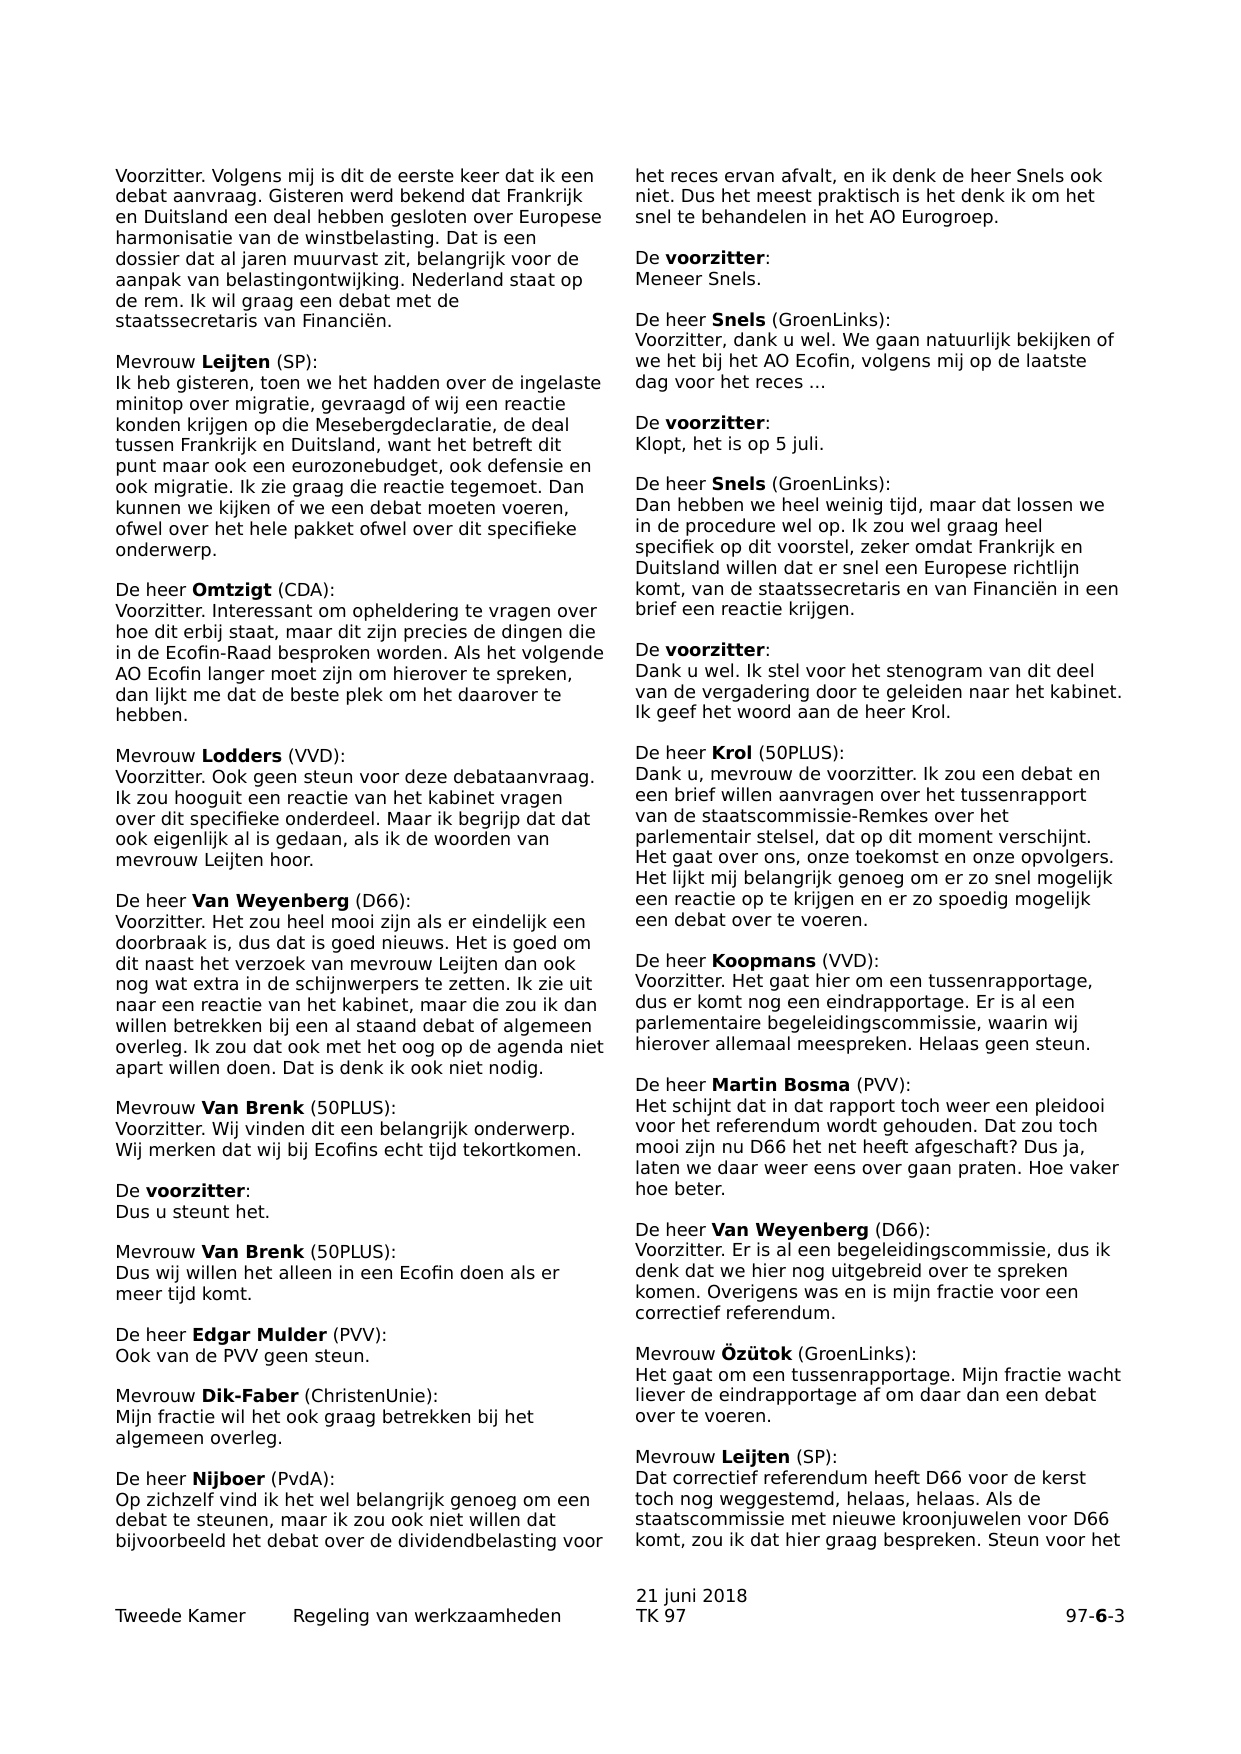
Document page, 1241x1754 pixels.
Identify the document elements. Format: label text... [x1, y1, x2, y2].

text Het gaat om een tussenrapportage. Mijn fractie wacht liever de eindrapportage af om daar dan een debat over te voeren. [635, 1364, 1125, 1427]
text De heer Nijboer (PvdA): [115, 1468, 605, 1489]
text Dank u, mevrouw de voorzitter. Ik zou een debat en een brief willen aanvragen over het tussenrapport van de staatscommissie-Remkes over het parlementair stelsel, dat op dit moment verschijnt. Het gaat over ons, onze toekomst en onze opvolgers. Het lijkt mij belangrijk genoeg om er zo snel mogelijk een reactie op te krijgen en er zo spoedig mogelijk een debat over te voeren. [635, 764, 1125, 931]
text De voorzitter: [115, 1181, 605, 1201]
text Mevrouw Leijten (SP): [635, 1447, 1125, 1467]
text Dus wij willen het alleen in een Ecofin doen als er meer tijd komt. [115, 1263, 605, 1304]
text De heer Edgar Mulder (PVV): [115, 1324, 605, 1345]
text Ik geef het woord aan de heer Krol. [635, 702, 1125, 723]
text De heer Koopmans (VVD): [635, 951, 1125, 971]
text het reces ervan afvalt, en ik denk de heer Snels ook niet. Dus het meest praktisch is het denk ik om het snel te behandelen in het AO Eurogroep. [635, 165, 1125, 228]
text Meneer Snels. [635, 268, 1125, 289]
text Voorzitter. Volgens mij is dit de eerste keer dat ik een debat aanvraag. Gisteren werd bekend dat Frankrijk en Duitsland een deal hebben gesloten over Europese harmonisatie van de winstbelasting. Dat is een dossier dat al jaren muurvast zit, belangrijk voor de aanpak van belastingontwijking. Nederland staat op de rem. Ik wil graag een debat met de staatssecretaris van Financiën. [115, 165, 605, 332]
text Voorzitter. Er is al een begeleidingscommissie, dus ik denk dat we hier nog uitgebreid over te spreken komen. Overigens was en is mijn fractie voor een correctief referendum. [635, 1240, 1125, 1323]
text De heer Van Weyenberg (D66): [635, 1219, 1125, 1240]
text De heer Snels (GroenLinks): [635, 474, 1125, 495]
text Dat correctief referendum heeft D66 voor de kerst toch nog weggestemd, helaas, helaas. Als de staatscommissie met nieuwe kroonjuwelen voor D66 komt, zou ik dat hier graag bespreken. Steun voor het [635, 1467, 1125, 1551]
text Mevrouw Leijten (SP): [115, 352, 605, 373]
text De heer Martin Bosma (PVV): [635, 1074, 1125, 1095]
text Op zichzelf vind ik het wel belangrijk genoeg om een debat te steunen, maar ik zou ook niet willen dat bijvoorbeeld het debat over de dividendbelasting voor [115, 1489, 605, 1552]
text Mevrouw Van Brenk (50PLUS): [115, 1098, 605, 1119]
text Ook van de PVV geen steun. [115, 1345, 605, 1366]
text Voorzitter. Ook geen steun voor deze debataanvraag. Ik zou hooguit een reactie van het kabinet vragen over dit specifieke onderdeel. Maar ik begrijp dat dat ook eigenlijk al is gedaan, als ik de woorden van mevrouw Leijten hoor. [115, 767, 605, 871]
text Voorzitter. Het gaat hier om een tussenrapportage, dus er komt nog een eindrapportage. Er is al een parlementaire begeleidingscommissie, waarin wij hierover allemaal meespreken. Helaas geen steun. [635, 971, 1125, 1054]
text Dus u steunt het. [115, 1201, 605, 1222]
text De voorzitter: [635, 640, 1125, 661]
text Mevrouw Van Brenk (50PLUS): [115, 1242, 605, 1263]
text Voorzitter, dank u wel. We gaan natuurlijk bekijken of we het bij het AO Ecofin, volgens mij op de laatste dag voor het reces ... [635, 330, 1125, 393]
text De voorzitter: [635, 248, 1125, 268]
text Dan hebben we heel weinig tijd, maar dat lossen we in de procedure wel op. Ik zou wel graag heel specifiek op dit voorstel, zeker omdat Frankrijk en Duitsland willen dat er snel een Europese richtlijn komt, van de staatssecretaris en van Financiën in een brief een reactie krijgen. [635, 495, 1125, 620]
text Mevrouw Dik-Faber (ChristenUnie): [115, 1386, 605, 1407]
text Mijn fractie wil het ook graag betrekken bij het algemeen overleg. [115, 1407, 605, 1448]
text Dank u wel. Ik stel voor het stenogram van dit deel van de vergadering door te geleiden naar het kabinet. [635, 661, 1125, 702]
text Het schijnt dat in dat rapport toch weer een pleidooi voor het referendum wordt gehouden. Dat zou toch mooi zijn nu D66 het net heeft afgeschaft? Dus ja, laten we daar weer eens over gaan praten. Hoe vaker hoe beter. [635, 1095, 1125, 1199]
text Mevrouw Lodders (VVD): [115, 746, 605, 767]
text De voorzitter: [635, 413, 1125, 433]
text De heer Van Weyenberg (D66): [115, 891, 605, 912]
text Ik heb gisteren, toen we het hadden over de ingelaste minitop over migratie, gevraagd of wij een reactie konden krijgen op die Mesebergdeclaratie, de deal tussen Frankrijk en Duitsland, want het betreft dit punt maar ook een eurozonebudget, ook defensie en ook migratie. Ik zie graag die reactie tegemoet. Dan kunnen we kijken of we een debat moeten voeren, ofwel over het hele pakket ofwel over dit specifieke onderwerp. [115, 373, 605, 560]
text Mevrouw Özütok (GroenLinks): [635, 1343, 1125, 1364]
text De heer Krol (50PLUS): [635, 743, 1125, 764]
text De heer Omtzigt (CDA): [115, 580, 605, 601]
text Klopt, het is op 5 juli. [635, 433, 1125, 454]
text Voorzitter. Wij vinden dit een belangrijk onderwerp. Wij merken dat wij bij Ecofins echt tijd tekortkomen. [115, 1119, 605, 1161]
text Voorzitter. Het zou heel mooi zijn als er eindelijk een doorbraak is, dus dat is goed nieuws. Het is goed om dit naast het verzoek van mevrouw Leijten dan ook nog wat extra in de schijnwerpers te zetten. Ik zie uit naar een reactie van het kabinet, maar die zou ik dan willen betrekken bij een al staand debat of algemeen overleg. Ik zou dat ook met het oog op de agenda niet apart willen doen. Dat is denk ik ook niet nodig. [115, 912, 605, 1078]
text De heer Snels (GroenLinks): [635, 309, 1125, 330]
text Voorzitter. Interessant om opheldering te vragen over hoe dit erbij staat, maar dit zijn precies de dingen die in de Ecofin-Raad besproken worden. Als het volgende AO Ecofin langer moet zijn om hierover te spreken, dan lijkt me dat de beste plek om het daarover te hebben. [115, 601, 605, 726]
